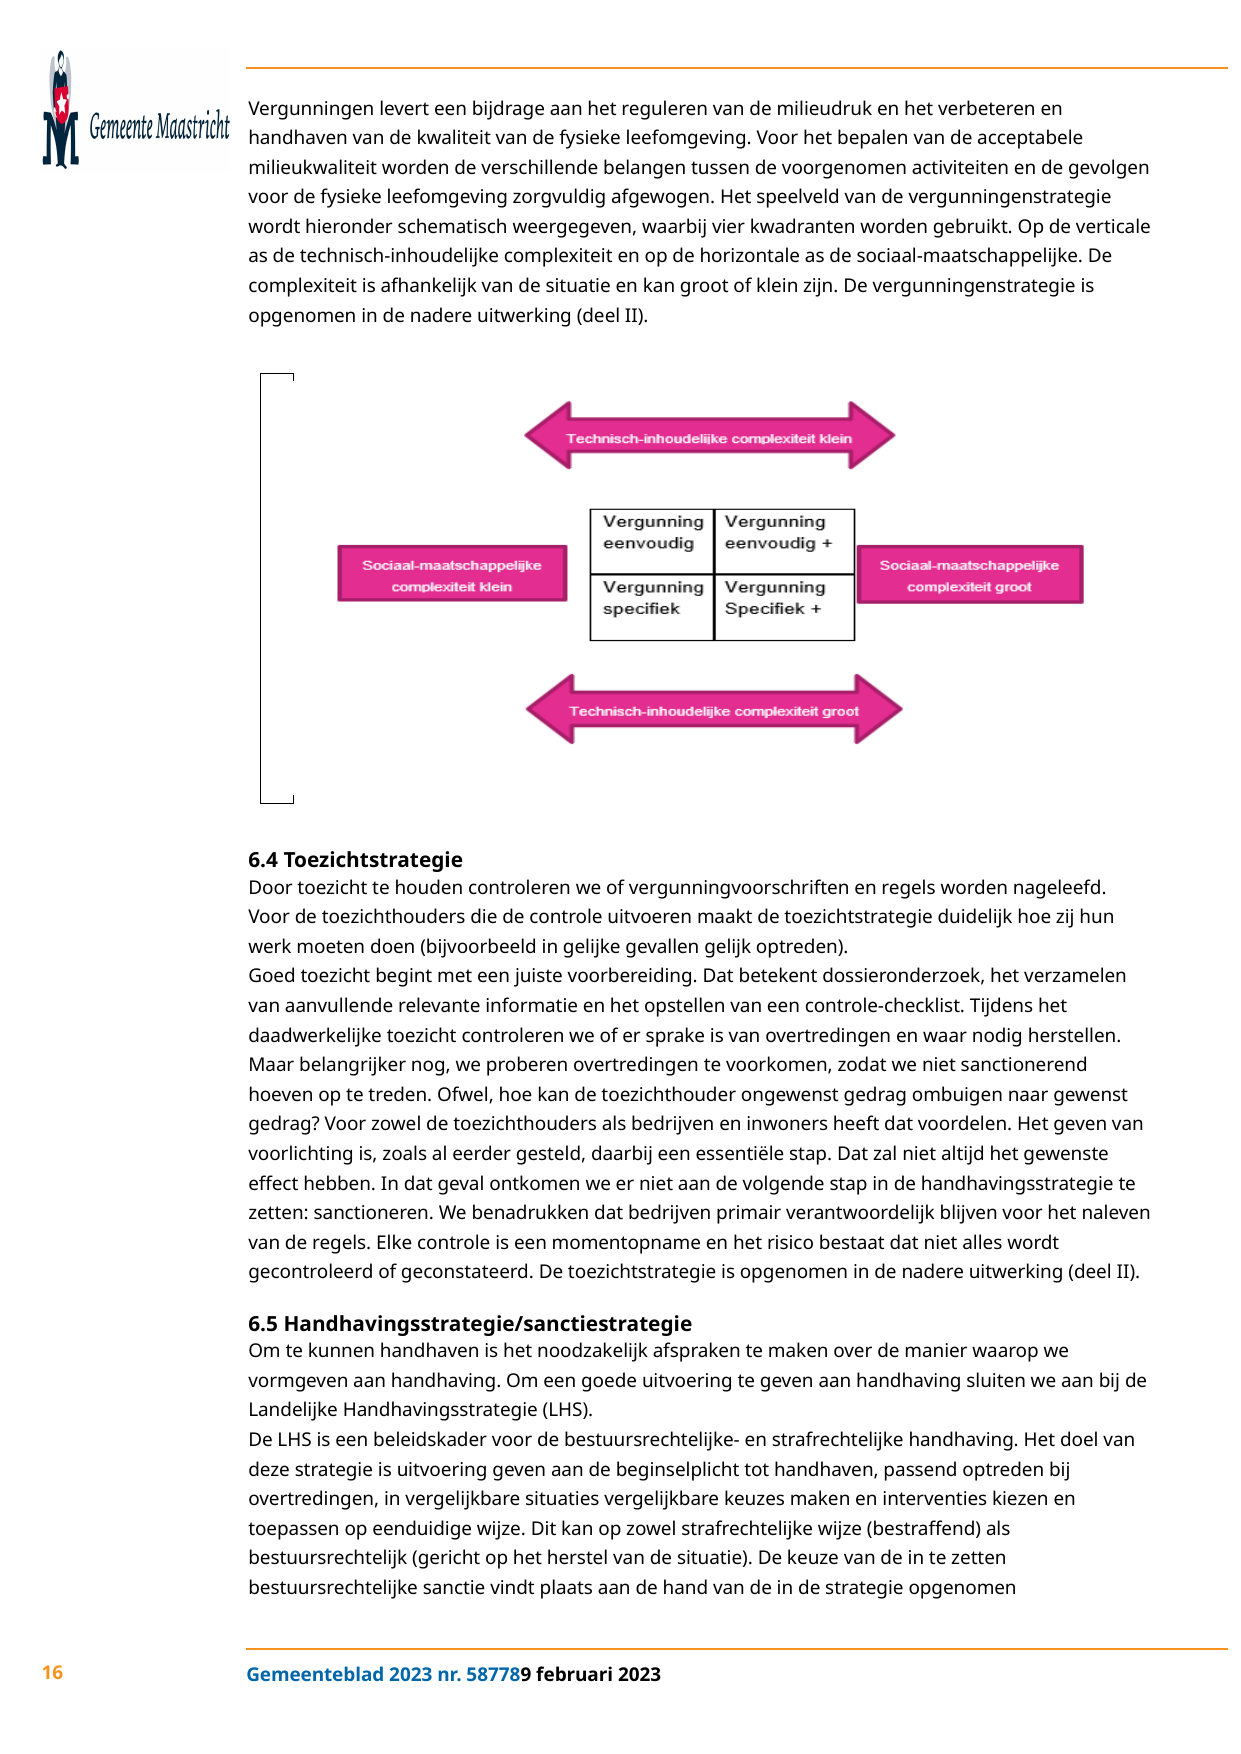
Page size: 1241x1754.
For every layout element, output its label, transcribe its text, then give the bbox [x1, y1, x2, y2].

picture [41, 47, 231, 172]
text 6.4 Toezichtstrategie [248, 846, 1152, 874]
text De LHS is een beleidskader voor de bestuursrechtelijke- en strafrechtelijke handhaving. Het doel van deze strategie is uitvoering geven aan de beginselplicht tot handhaven, passend optreden bij overtredingen, in vergelijkbare situaties vergelijkbare keuzes maken en interventies kiezen en toepassen op eenduidige wijze. Dit kan op zowel strafrechtelijke wijze (bestraffend) als bestuursrechtelijk (gericht op het herstel van de situatie). De keuze van de in te zetten bestuursrechtelijke sanctie vindt plaats aan de hand van de in de strategie opgenomen [248, 1426, 1152, 1600]
text Vergunningen levert een bijdrage aan het reguleren van de milieudruk en het verbeteren en handhaven van de kwaliteit van de fysieke leefomgeving. Voor het bepalen van de acceptabele milieukwaliteit worden de verschillende belangen tussen de voorgenomen activiteiten en de gevolgen voor de fysieke leefomgeving zorgvuldig afgewogen. Het speelveld van de vergunningenstrategie wordt hieronder schematisch weergegeven, waarbij vier kwadranten worden gebruikt. Op de verticale as de technisch-inhoudelijke complexiteit en op de horizontale as de sociaal-maatschappelijke. De complexiteit is afhankelijk van de situatie en kan groot of klein zijn. De vergunningenstrategie is opgenomen in de nadere uitwerking (deel II). [248, 95, 1152, 328]
picture [268, 381, 1173, 795]
text 6.5 Handhavingsstrategie/sanctiestrategie [248, 1309, 1152, 1337]
text Om te kunnen handhaven is het noodzakelijk afspraken te maken over de manier waarop we vormgeven aan handhaving. Om een goede uitvoering te geven aan handhaving sluiten we aan bij de Landelijke Handhavingsstrategie (LHS). [248, 1337, 1152, 1422]
text Goed toezicht begint met een juiste voorbereiding. Dat betekent dossieronderzoek, het verzamelen van aanvullende relevante informatie en het opstellen van een controle-checklist. Tijdens het daadwerkelijke toezicht controleren we of er sprake is van overtredingen en waar nodig herstellen. Maar belangrijker nog, we proberen overtredingen te voorkomen, zodat we niet sanctionerend hoeven op te treden. Ofwel, hoe kan de toezichthouder ongewenst gedrag ombuigen naar gewenst gedrag? Voor zowel de toezichthouders als bedrijven en inwoners heeft dat voordelen. Het geven van voorlichting is, zoals al eerder gesteld, daarbij een essentiële stap. Dat zal niet altijd het gewenste effect hebben. In dat geval ontkomen we er niet aan de volgende stap in de handhavingsstrategie te zetten: sanctioneren. We benadrukken dat bedrijven primair verantwoordelijk blijven voor het naleven van de regels. Elke controle is een momentopname en het risico bestaat dat niet alles wordt gecontroleerd of geconstateerd. De toezichtstrategie is opgenomen in de nadere uitwerking (deel II). [248, 963, 1152, 1284]
text Door toezicht te houden controleren we of vergunningvoorschriften en regels worden nageleefd. Voor de toezichthouders die de controle uitvoeren maakt de toezichtstrategie duidelijk hoe zij hun werk moeten doen (bijvoorbeeld in gelijke gevallen gelijk optreden). [248, 874, 1152, 959]
